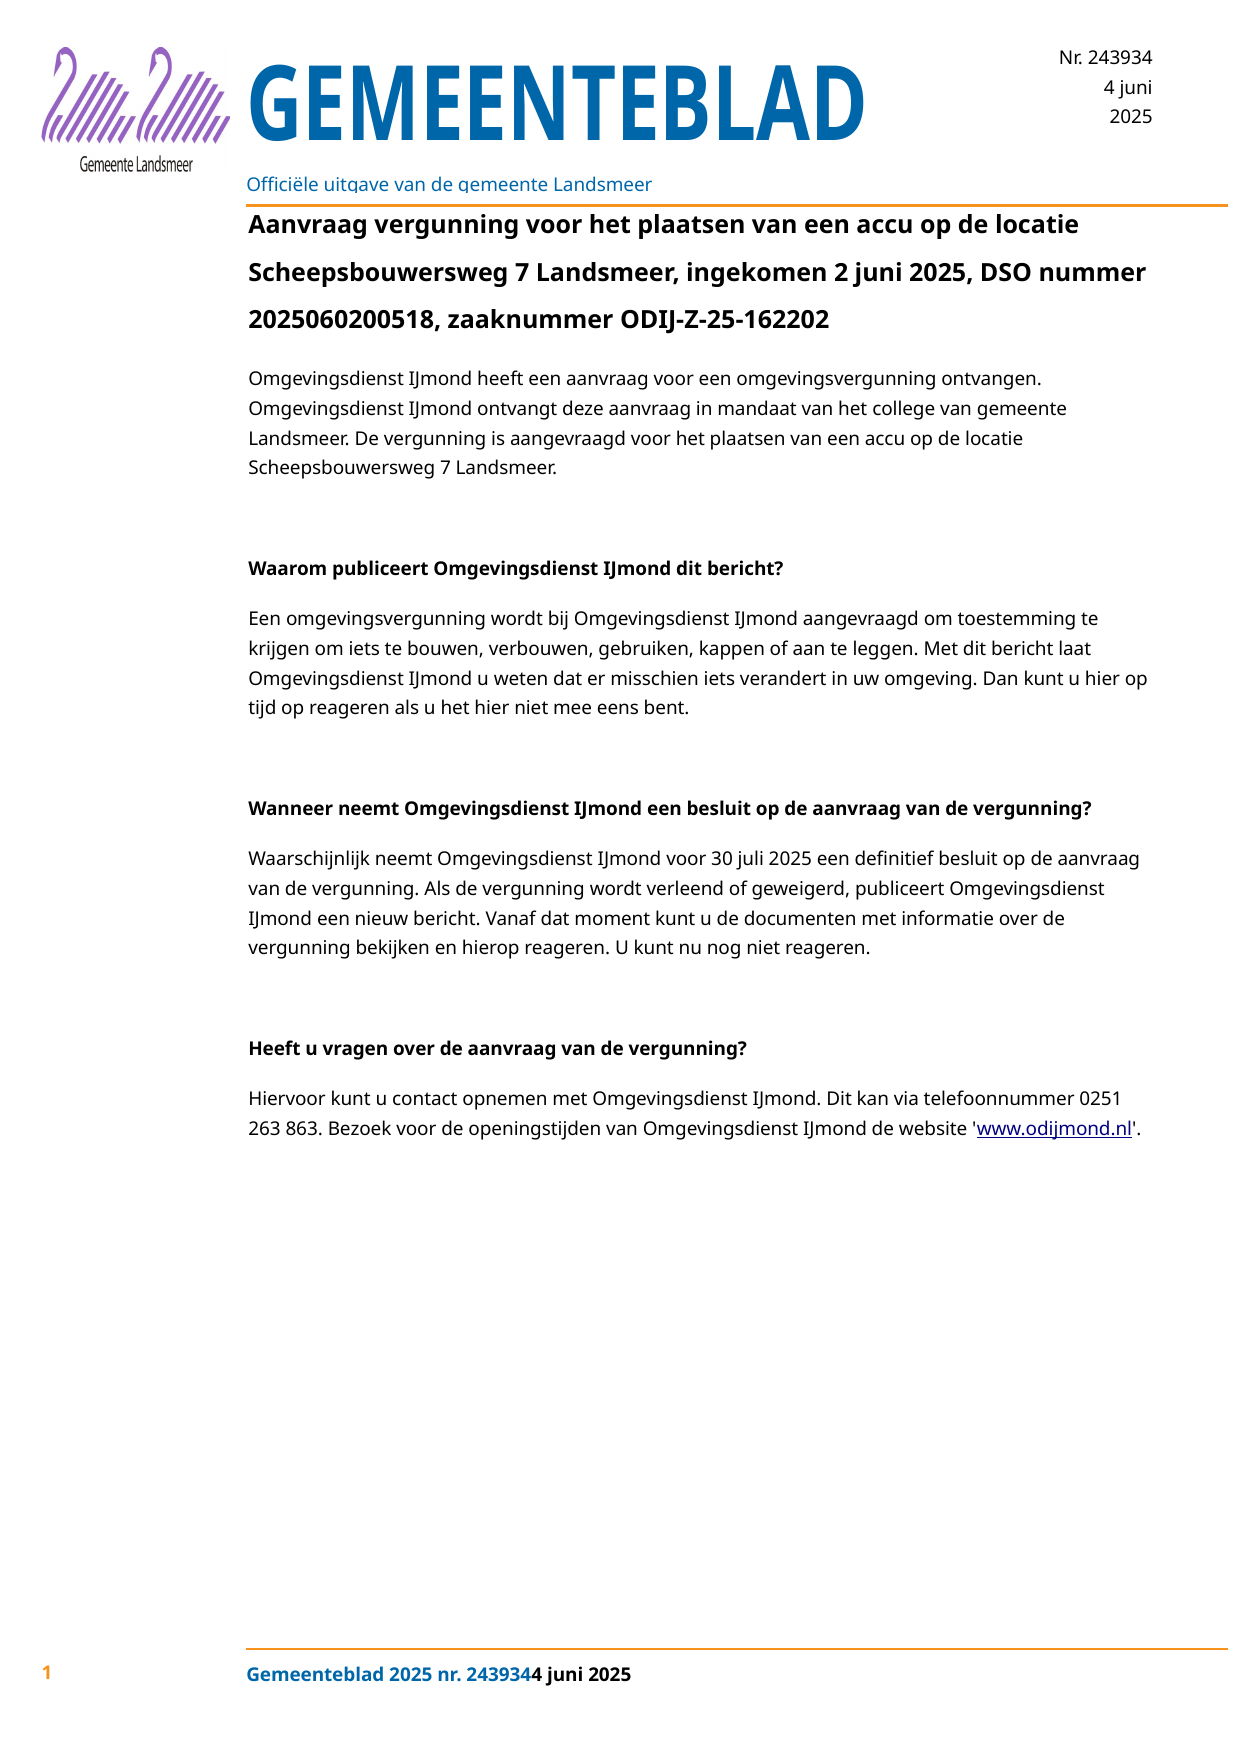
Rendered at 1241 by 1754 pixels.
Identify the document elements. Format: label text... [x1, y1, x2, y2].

text Een omgevingsvergunning wordt bij Omgevingsdienst IJmond aangevraagd om toestemming te krijgen om iets te bouwen, verbouwen, gebruiken, kappen of aan te leggen. Met dit bericht laat Omgevingsdienst IJmond u weten dat er misschien iets verandert in uw omgeving. Dan kunt u hier op tijd op reageren als u het hier niet mee eens bent. [248, 606, 1152, 720]
text Waarschijnlijk neemt Omgevingsdienst IJmond voor 30 juli 2025 een definitief besluit op de aanvraag van de vergunning. Als de vergunning wordt verleend of geweigerd, publiceert Omgevingsdienst IJmond een nieuw bericht. Vanaf dat moment kunt u de documenten met informatie over de vergunning bekijken en hierop reageren. U kunt nu nog niet reageren. [248, 846, 1152, 960]
text Heeft u vragen over de aanvraag van de vergunning? [248, 1035, 1152, 1061]
text Waarom publiceert Omgevingsdienst IJmond dit bericht? [248, 555, 1152, 581]
text Omgevingsdienst IJmond heeft een aanvraag voor een omgevingsvergunning ontvangen. Omgevingsdienst IJmond ontvangt deze aanvraag in mandaat van het college van gemeente Landsmeer. De vergunning is aangevraagd voor het plaatsen van een accu op de locatie Scheepsbouwersweg 7 Landsmeer. [248, 366, 1152, 480]
text Wanneer neemt Omgevingsdienst IJmond een besluit op de aanvraag van de vergunning? [248, 795, 1152, 821]
picture [41, 47, 231, 172]
text Hiervoor kunt u contact opnemen met Omgevingsdienst IJmond. Dit kan via telefoonnummer 0251 263 863. Bezoek voor de openingstijden van Omgevingsdienst IJmond de website 'www.odijmond.nl'. [248, 1086, 1152, 1141]
text Aanvraag vergunning voor het plaatsen van een accu op de locatie Scheepsbouwersweg 7 Landsmeer, ingekomen 2 juni 2025, DSO nummer 2025060200518, zaaknummer ODIJ-Z-25-162202 [248, 207, 1152, 336]
